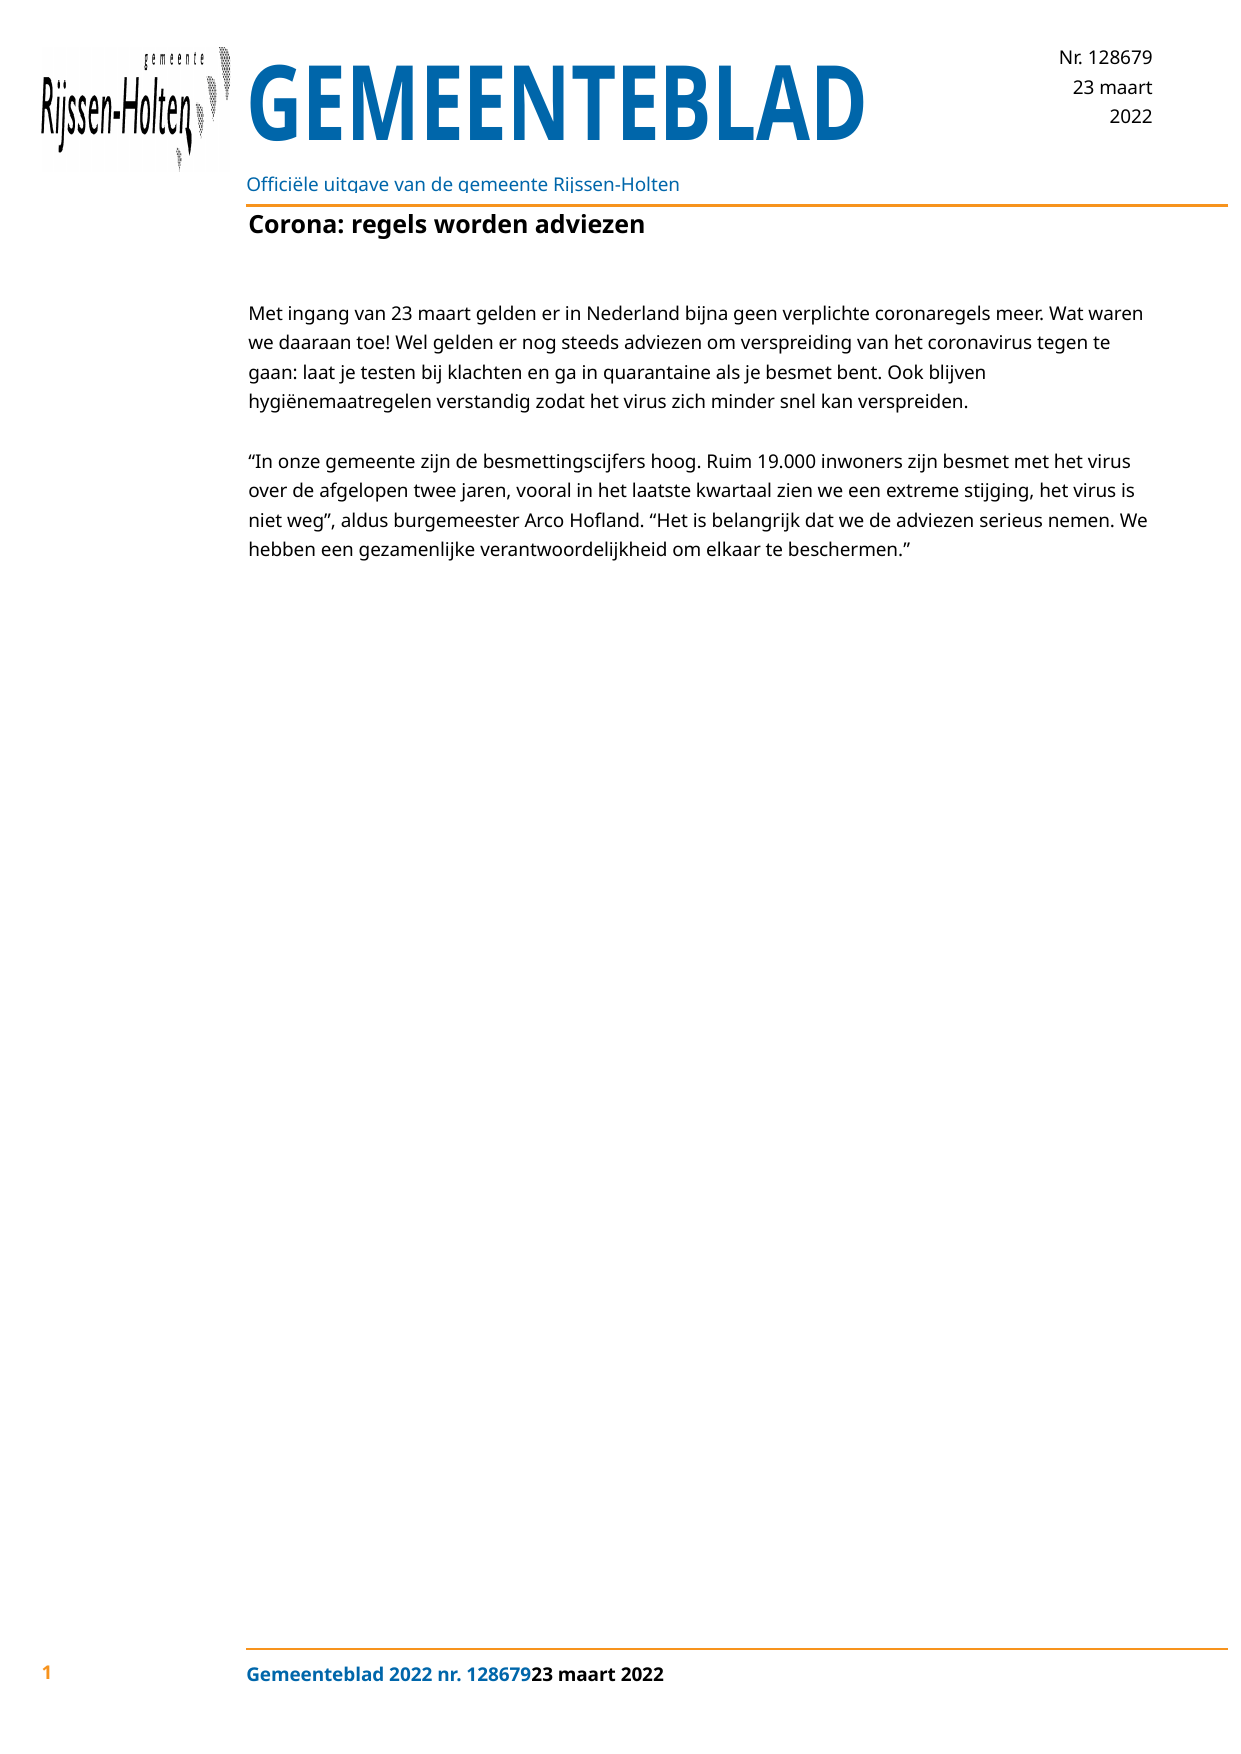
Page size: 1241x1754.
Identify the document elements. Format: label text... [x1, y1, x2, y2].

text Corona: regels worden adviezen [248, 207, 1152, 241]
text Met ingang van 23 maart gelden er in Nederland bijna geen verplichte coronaregels meer. Wat waren we daaraan toe! Wel gelden er nog steeds adviezen om verspreiding van het coronavirus tegen te gaan: laat je testen bij klachten en ga in quarantaine als je besmet bent. Ook blijven hygiënemaatregelen verstandig zodat het virus zich minder snel kan verspreiden. [248, 300, 1152, 414]
picture [41, 47, 231, 172]
text “In onze gemeente zijn de besmettingscijfers hoog. Ruim 19.000 inwoners zijn besmet met het virus over de afgelopen twee jaren, vooral in het laatste kwartaal zien we een extreme stijging, het virus is niet weg”, aldus burgemeester Arco Hofland. “Het is belangrijk dat we de adviezen serieus nemen. We hebben een gezamenlijke verantwoordelijkheid om elkaar te beschermen.” [248, 448, 1152, 562]
